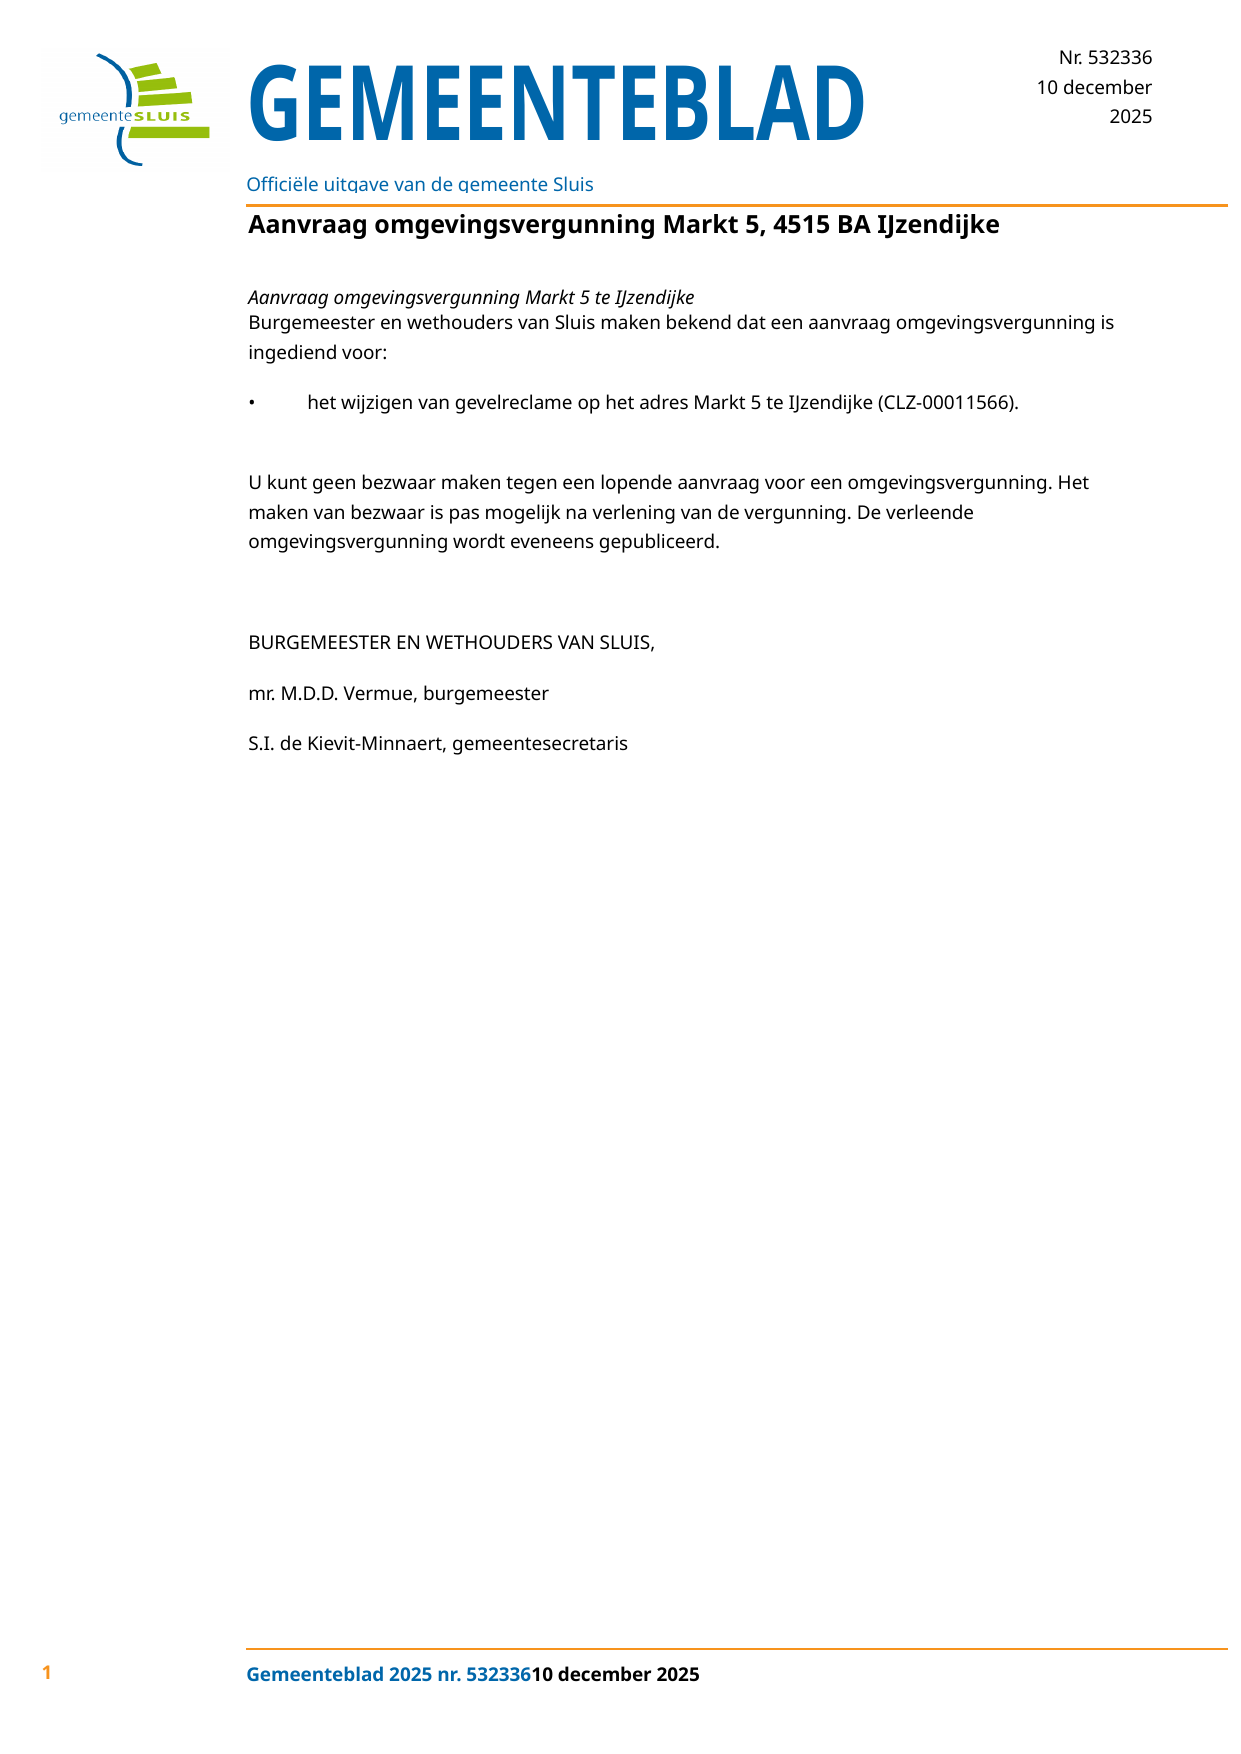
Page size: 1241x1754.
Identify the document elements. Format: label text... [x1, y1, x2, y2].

text Aanvraag omgevingsvergunning Markt 5, 4515 BA IJzendijke [248, 207, 1152, 241]
text Aanvraag omgevingsvergunning Markt 5 te IJzendijke [248, 284, 1152, 309]
text S.I. de Kievit-Minnaert, gemeentesecretaris [248, 730, 1152, 756]
text BURGEMEESTER EN WETHOUDERS VAN SLUIS, [248, 629, 1152, 655]
text mr. M.D.D. Vermue, burgemeester [248, 680, 1152, 706]
text U kunt geen bezwaar maken tegen een lopende aanvraag voor een omgevingsvergunning. Het maken van bezwaar is pas mogelijk na verlening van de vergunning. De verleende omgevingsvergunning wordt eveneens gepubliceerd. [248, 469, 1152, 554]
list het wijzigen van gevelreclame op het adres Markt 5 te IJzendijke (CLZ-00011566). [248, 389, 1152, 415]
picture [41, 47, 231, 172]
text Burgemeester en wethouders van Sluis maken bekend dat een aanvraag omgevingsvergunning is ingediend voor: [248, 309, 1152, 365]
